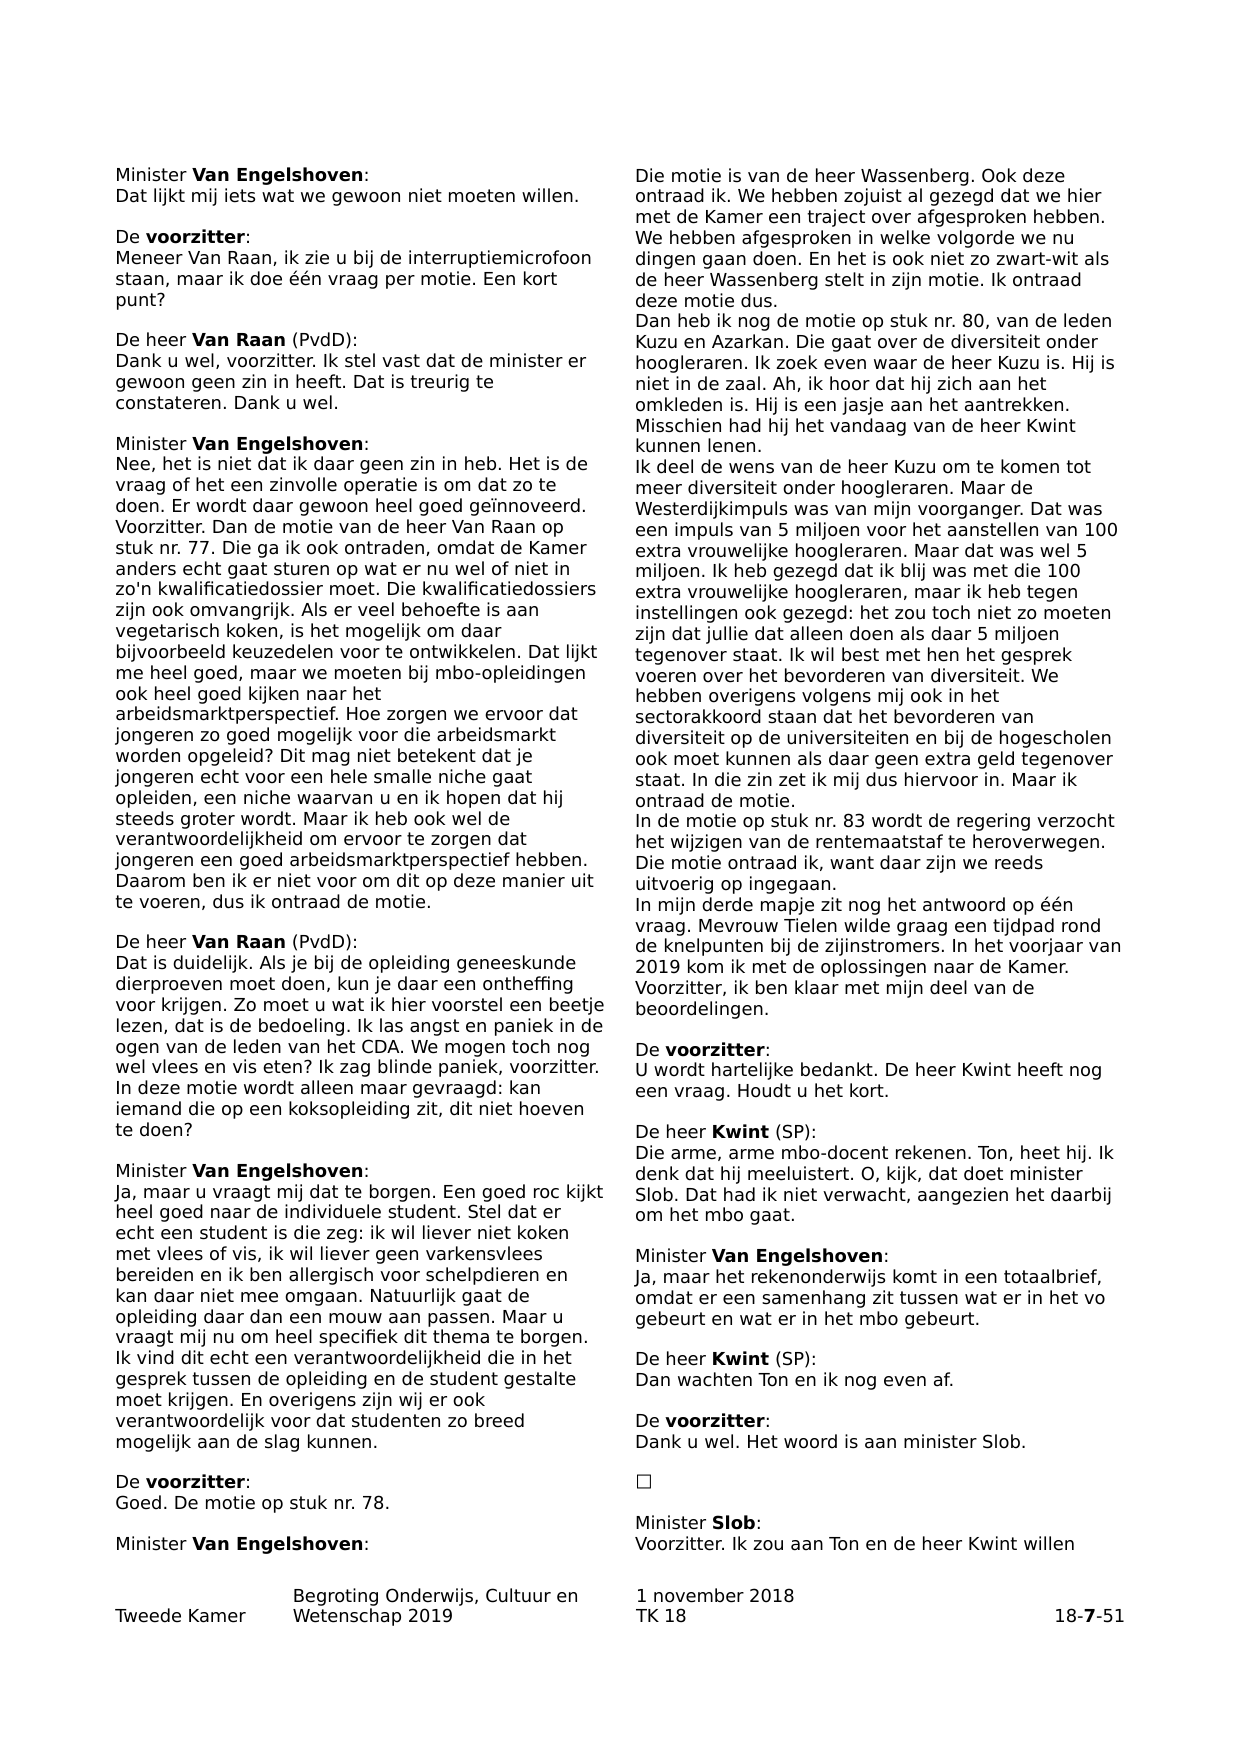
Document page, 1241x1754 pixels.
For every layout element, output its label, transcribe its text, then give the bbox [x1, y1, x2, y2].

text Voorzitter, ik ben klaar met mijn deel van de beoordelingen. [635, 978, 1125, 1019]
text In de motie op stuk nr. 83 wordt de regering verzocht het wijzigen van de rentemaatstaf te heroverwegen. Die motie ontraad ik, want daar zijn we reeds uitvoerig op ingegaan. [635, 811, 1125, 894]
text De heer Kwint (SP): [635, 1122, 1125, 1143]
text De voorzitter: [635, 1039, 1125, 1060]
text Die arme, arme mbo-docent rekenen. Ton, heet hij. Ik denk dat hij meeluistert. O, kijk, dat doet minister Slob. Dat had ik niet verwacht, aangezien het daarbij om het mbo gaat. [635, 1143, 1125, 1226]
text Voorzitter. Dan de motie van de heer Van Raan op stuk nr. 77. Die ga ik ook ontraden, omdat de Kamer anders echt gaat sturen op wat er nu wel of niet in zo'n kwalificatiedossier moet. Die kwalificatiedossiers zijn ook omvangrijk. Als er veel behoefte is aan vegetarisch koken, is het mogelijk om daar bijvoorbeeld keuzedelen voor te ontwikkelen. Dat lijkt me heel goed, maar we moeten bij mbo-opleidingen ook heel goed kijken naar het arbeidsmarktperspectief. Hoe zorgen we ervoor dat jongeren zo goed mogelijk voor die arbeidsmarkt worden opgeleid? Dit mag niet betekent dat je jongeren echt voor een hele smalle niche gaat opleiden, een niche waarvan u en ik hopen dat hij steeds groter wordt. Maar ik heb ook wel de verantwoordelijkheid om ervoor te zorgen dat jongeren een goed arbeidsmarktperspectief hebben. Daarom ben ik er niet voor om dit op deze manier uit te voeren, dus ik ontraad de motie. [115, 517, 605, 912]
text Dat is duidelijk. Als je bij de opleiding geneeskunde dierproeven moet doen, kun je daar een ontheffing voor krijgen. Zo moet u wat ik hier voorstel een beetje lezen, dat is de bedoeling. Ik las angst en paniek in de ogen van de leden van het CDA. We mogen toch nog wel vlees en vis eten? Ik zag blinde paniek, voorzitter. In deze motie wordt alleen maar gevraagd: kan iemand die op een koksopleiding zit, dit niet hoeven te doen? [115, 953, 605, 1141]
text De voorzitter: [635, 1411, 1125, 1431]
text U wordt hartelijke bedankt. De heer Kwint heeft nog een vraag. Houdt u het kort. [635, 1060, 1125, 1102]
text Voorzitter. Ik zou aan Ton en de heer Kwint willen [635, 1534, 1125, 1554]
text Meneer Van Raan, ik zie u bij de interruptiemicrofoon staan, maar ik doe één vraag per motie. Een kort punt? [115, 248, 605, 310]
text Dank u wel, voorzitter. Ik stel vast dat de minister er gewoon geen zin in heeft. Dat is treurig te constateren. Dank u wel. [115, 351, 605, 413]
text Minister Van Engelshoven: [635, 1246, 1125, 1267]
text Ja, maar u vraagt mij dat te borgen. Een goed roc kijkt heel goed naar de individuele student. Stel dat er echt een student is die zeg: ik wil liever niet koken met vlees of vis, ik wil liever geen varkensvlees bereiden en ik ben allergisch voor schelpdieren en kan daar niet mee omgaan. Natuurlijk gaat de opleiding daar dan een mouw aan passen. Maar u vraagt mij nu om heel specifiek dit thema te borgen. Ik vind dit echt een verantwoordelijkheid die in het gesprek tussen de opleiding en de student gestalte moet krijgen. En overigens zijn wij er ook verantwoordelijk voor dat studenten zo breed mogelijk aan de slag kunnen. [115, 1181, 605, 1452]
text Minister Van Engelshoven: [115, 433, 605, 454]
text De heer Van Raan (PvdD): [115, 330, 605, 351]
text Minister Van Engelshoven: [115, 1161, 605, 1181]
text Ja, maar het rekenonderwijs komt in een totaalbrief, omdat er een samenhang zit tussen wat er in het vo gebeurt en wat er in het mbo gebeurt. [635, 1267, 1125, 1329]
text De voorzitter: [115, 227, 605, 248]
text Minister Slob: [635, 1513, 1125, 1534]
text De heer Van Raan (PvdD): [115, 932, 605, 953]
text De heer Kwint (SP): [635, 1349, 1125, 1370]
text Goed. De motie op stuk nr. 78. [115, 1493, 605, 1514]
text Minister Van Engelshoven: [115, 165, 605, 186]
text Dan wachten Ton en ik nog even af. [635, 1370, 1125, 1391]
text In mijn derde mapje zit nog het antwoord op één vraag. Mevrouw Tielen wilde graag een tijdpad rond de knelpunten bij de zijinstromers. In het voorjaar van 2019 kom ik met de oplossingen naar de Kamer. [635, 894, 1125, 978]
text Nee, het is niet dat ik daar geen zin in heb. Het is de vraag of het een zinvolle operatie is om dat zo te doen. Er wordt daar gewoon heel goed geïnnoveerd. [115, 454, 605, 517]
text Dan heb ik nog de motie op stuk nr. 80, van de leden Kuzu en Azarkan. Die gaat over de diversiteit onder hoogleraren. Ik zoek even waar de heer Kuzu is. Hij is niet in de zaal. Ah, ik hoor dat hij zich aan het omkleden is. Hij is een jasje aan het aantrekken. Misschien had hij het vandaag van de heer Kwint kunnen lenen. [635, 311, 1125, 457]
text Die motie is van de heer Wassenberg. Ook deze ontraad ik. We hebben zojuist al gezegd dat we hier met de Kamer een traject over afgesproken hebben. We hebben afgesproken in welke volgorde we nu dingen gaan doen. En het is ook niet zo zwart-wit als de heer Wassenberg stelt in zijn motie. Ik ontraad deze motie dus. [635, 165, 1125, 311]
text De voorzitter: [115, 1472, 605, 1493]
text Ik deel de wens van de heer Kuzu om te komen tot meer diversiteit onder hoogleraren. Maar de Westerdijkimpuls was van mijn voorganger. Dat was een impuls van 5 miljoen voor het aanstellen van 100 extra vrouwelijke hoogleraren. Maar dat was wel 5 miljoen. Ik heb gezegd dat ik blij was met die 100 extra vrouwelijke hoogleraren, maar ik heb tegen instellingen ook gezegd: het zou toch niet zo moeten zijn dat jullie dat alleen doen als daar 5 miljoen tegenover staat. Ik wil best met hen het gesprek voeren over het bevorderen van diversiteit. We hebben overigens volgens mij ook in het sectorakkoord staan dat het bevorderen van diversiteit op de universiteiten en bij de hogescholen ook moet kunnen als daar geen extra geld tegenover staat. In die zin zet ik mij dus hiervoor in. Maar ik ontraad de motie. [635, 457, 1125, 811]
text Dat lijkt mij iets wat we gewoon niet moeten willen. [115, 186, 605, 207]
text ⬜ [635, 1472, 1125, 1493]
text Minister Van Engelshoven: [115, 1534, 605, 1554]
text Dank u wel. Het woord is aan minister Slob. [635, 1431, 1125, 1452]
